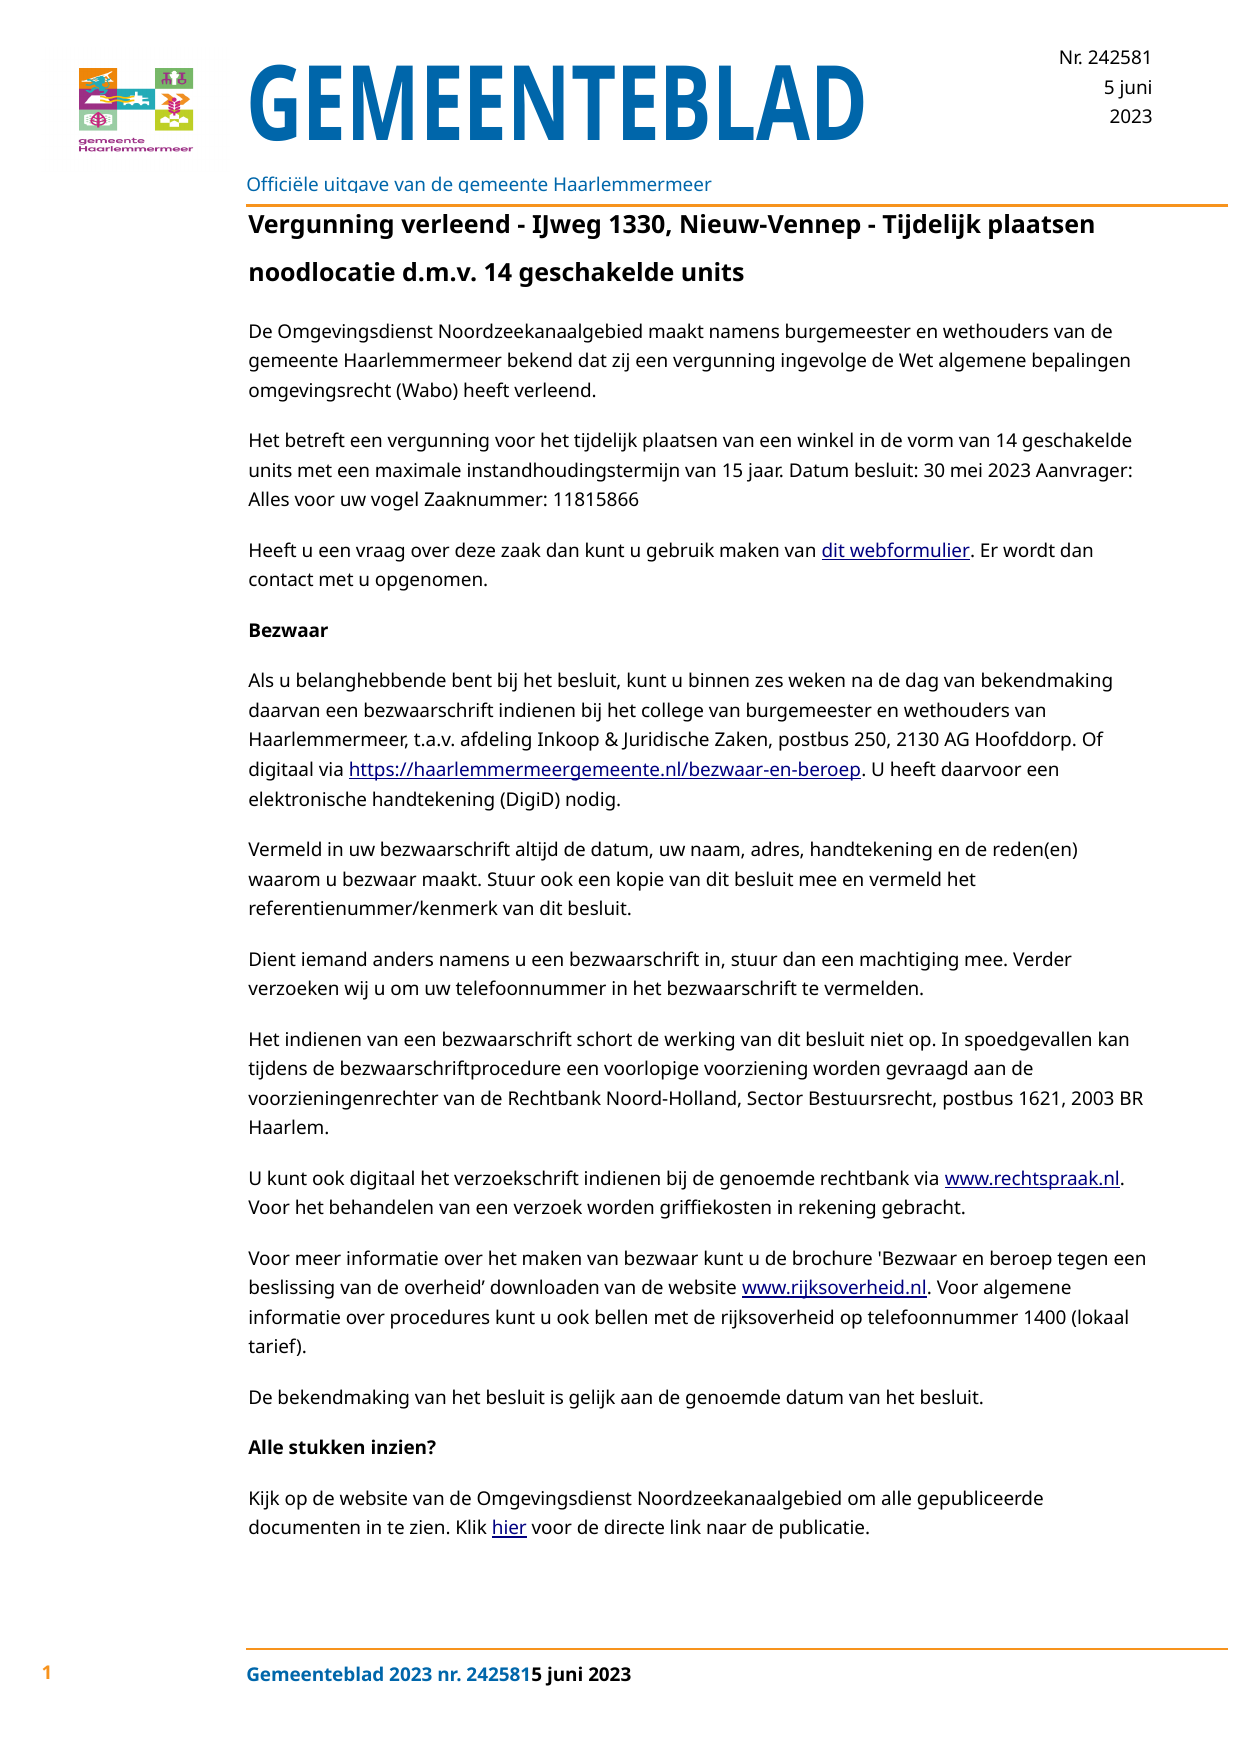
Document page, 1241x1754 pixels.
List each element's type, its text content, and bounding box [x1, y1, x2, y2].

text De Omgevingsdienst Noordzeekanaalgebied maakt namens burgemeester en wethouders van de gemeente Haarlemmermeer bekend dat zij een vergunning ingevolge de Wet algemene bepalingen omgevingsrecht (Wabo) heeft verleend. [248, 318, 1152, 403]
text Voor meer informatie over het maken van bezwaar kunt u de brochure 'Bezwaar en beroep tegen een beslissing van de overheid’ downloaden van de website www.rijksoverheid.nl. Voor algemene informatie over procedures kunt u ook bellen met de rijksoverheid op telefoonnummer 1400 (lokaal tarief). [248, 1245, 1152, 1359]
text Kijk op de website van de Omgevingsdienst Noordzeekanaalgebied om alle gepubliceerde documenten in te zien. Klik hier voor de directe link naar de publicatie. [248, 1485, 1152, 1540]
text Het indienen van een bezwaarschrift schort de werking van dit besluit niet op. In spoedgevallen kan tijdens de bezwaarschriftprocedure een voorlopige voorziening worden gevraagd aan de voorzieningenrechter van de Rechtbank Noord-Holland, Sector Bestuursrecht, postbus 1621, 2003 BR Haarlem. [248, 1026, 1152, 1140]
text U kunt ook digitaal het verzoekschrift indienen bij de genoemde rechtbank via www.rechtspraak.nl. Voor het behandelen van een verzoek worden griffiekosten in rekening gebracht. [248, 1165, 1152, 1220]
text Het betreft een vergunning voor het tijdelijk plaatsen van een winkel in de vorm van 14 geschakelde units met een maximale instandhoudingstermijn van 15 jaar. Datum besluit: 30 mei 2023 Aanvrager: Alles voor uw vogel Zaaknummer: 11815866 [248, 427, 1152, 512]
text Vergunning verleend - IJweg 1330, Nieuw-Vennep - Tijdelijk plaatsen noodlocatie d.m.v. 14 geschakelde units [248, 207, 1152, 288]
text Alle stukken inzien? [248, 1434, 1152, 1460]
text Heeft u een vraag over deze zaak dan kunt u gebruik maken van dit webformulier. Er wordt dan contact met u opgenomen. [248, 537, 1152, 592]
text Bezwaar [248, 617, 1152, 643]
text Dient iemand anders namens u een bezwaarschrift in, stuur dan een machtiging mee. Verder verzoeken wij u om uw telefoonnummer in het bezwaarschrift te vermelden. [248, 946, 1152, 1001]
text Als u belanghebbende bent bij het besluit, kunt u binnen zes weken na de dag van bekendmaking daarvan een bezwaarschrift indienen bij het college van burgemeester en wethouders van Haarlemmermeer, t.a.v. afdeling Inkoop & Juridische Zaken, postbus 250, 2130 AG Hoofddorp. Of digitaal via https://haarlemmermeergemeente.nl/bezwaar-en-beroep. U heeft daarvoor een elektronische handtekening (DigiD) nodig. [248, 667, 1152, 812]
picture [41, 47, 231, 172]
text Vermeld in uw bezwaarschrift altijd de datum, uw naam, adres, handtekening en de reden(en) waarom u bezwaar maakt. Stuur ook een kopie van dit besluit mee en vermeld het referentienummer/kenmerk van dit besluit. [248, 836, 1152, 921]
text De bekendmaking van het besluit is gelijk aan de genoemde datum van het besluit. [248, 1384, 1152, 1410]
